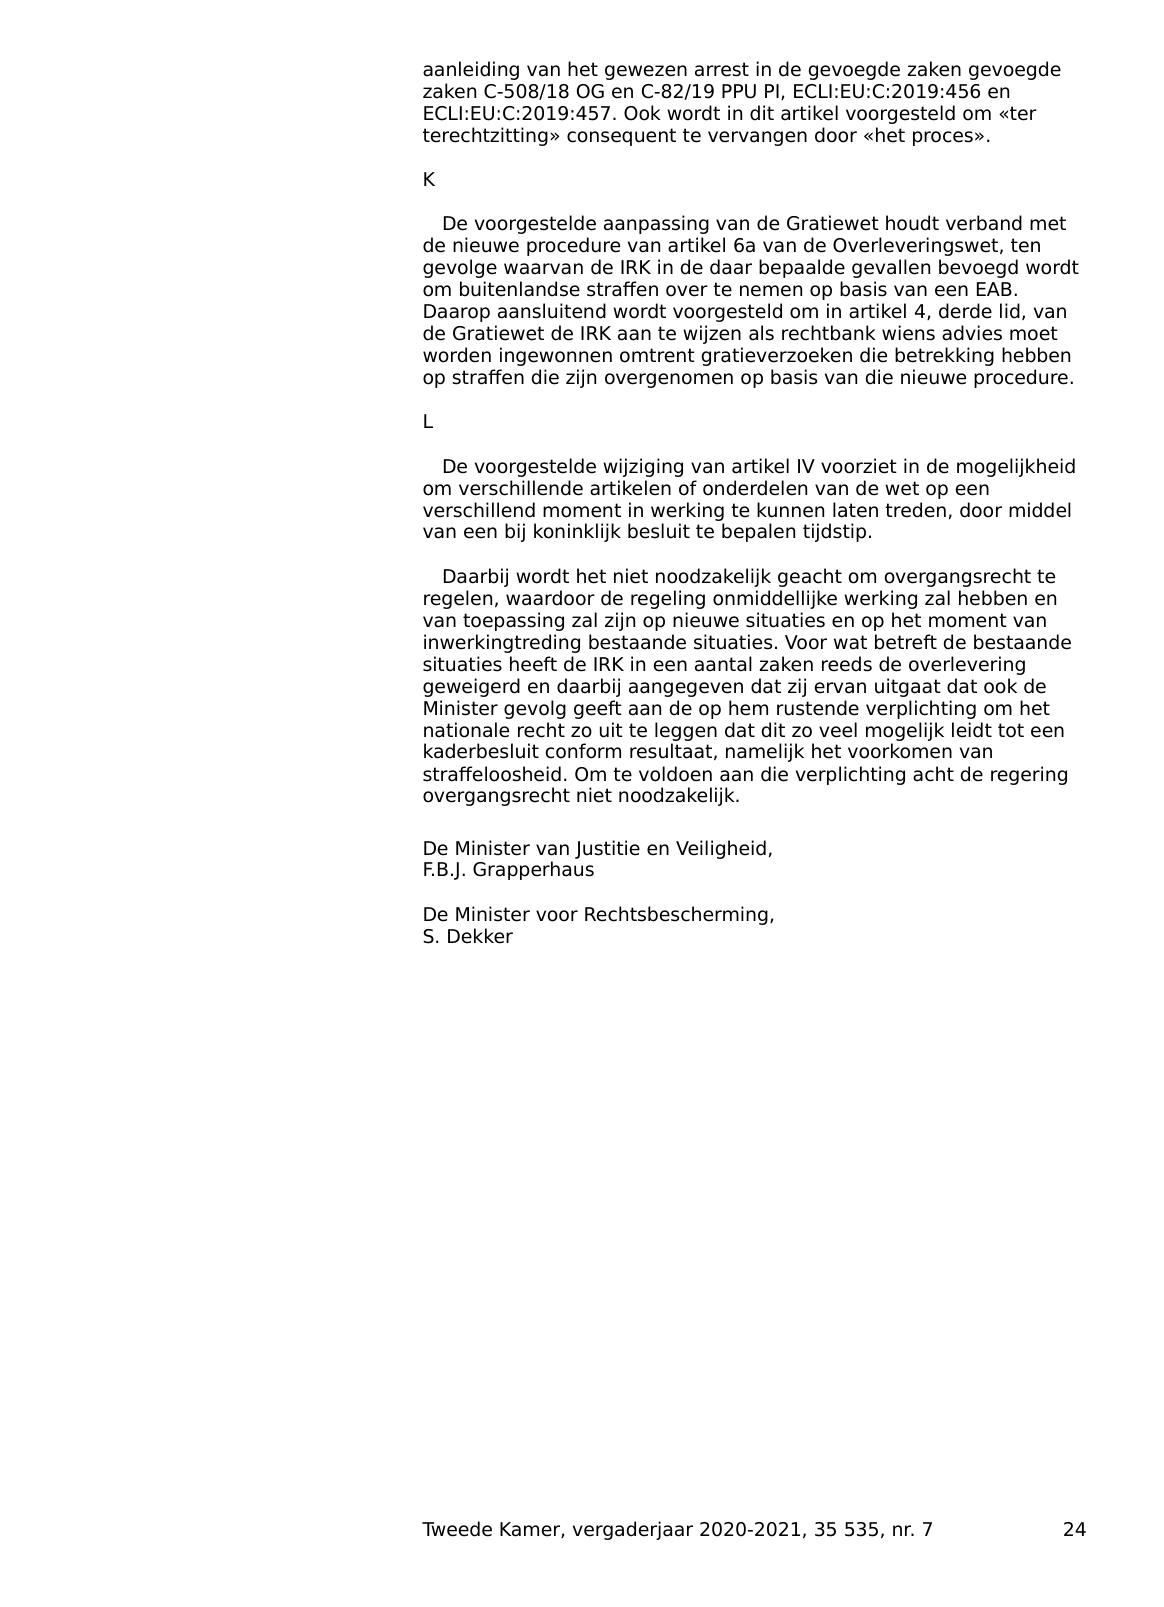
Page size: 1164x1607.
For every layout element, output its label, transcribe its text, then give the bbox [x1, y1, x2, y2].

text Daarbij wordt het niet noodzakelijk geacht om overgangsrecht te regelen, waardoor de regeling onmiddellijke werking zal hebben en van toepassing zal zijn op nieuwe situaties en op het moment van inwerkingtreding bestaande situaties. Voor wat betreft de bestaande situaties heeft de IRK in een aantal zaken reeds de overlevering geweigerd en daarbij aangegeven dat zij ervan uitgaat dat ook de Minister gevolg geeft aan de op hem rustende verplichting om het nationale recht zo uit te leggen dat dit zo veel mogelijk leidt tot een kaderbesluit conform resultaat, namelijk het voorkomen van straffeloosheid. Om te voldoen aan die verplichting acht de regering overgangsrecht niet noodzakelijk. [422, 566, 1087, 807]
text De Minister van Justitie en Veiligheid, F.B.J. Grapperhaus [422, 837, 1087, 881]
subtitle L [422, 411, 1087, 433]
subtitle K [422, 169, 1087, 191]
text De Minister voor Rechtsbescherming, S. Dekker [422, 903, 1087, 947]
text De voorgestelde wijziging van artikel IV voorziet in de mogelijkheid om verschillende artikelen of onderdelen van de wet op een verschillend moment in werking te kunnen laten treden, door middel van een bij koninklijk besluit te bepalen tijdstip. [422, 456, 1087, 543]
text aanleiding van het gewezen arrest in de gevoegde zaken gevoegde zaken C-508/18 OG en C-82/19 PPU PI, ECLI:EU:C:2019:456 en ECLI:EU:C:2019:457. Ook wordt in dit artikel voorgesteld om «ter terechtzitting» consequent te vervangen door «het proces». [422, 59, 1087, 147]
text De voorgestelde aanpassing van de Gratiewet houdt verband met de nieuwe procedure van artikel 6a van de Overleveringswet, ten gevolge waarvan de IRK in de daar bepaalde gevallen bevoegd wordt om buitenlandse straffen over te nemen op basis van een EAB. Daarop aansluitend wordt voorgesteld om in artikel 4, derde lid, van de Gratiewet de IRK aan te wijzen als rechtbank wiens advies moet worden ingewonnen omtrent gratieverzoeken die betrekking hebben op straffen die zijn overgenomen op basis van die nieuwe procedure. [422, 213, 1087, 389]
